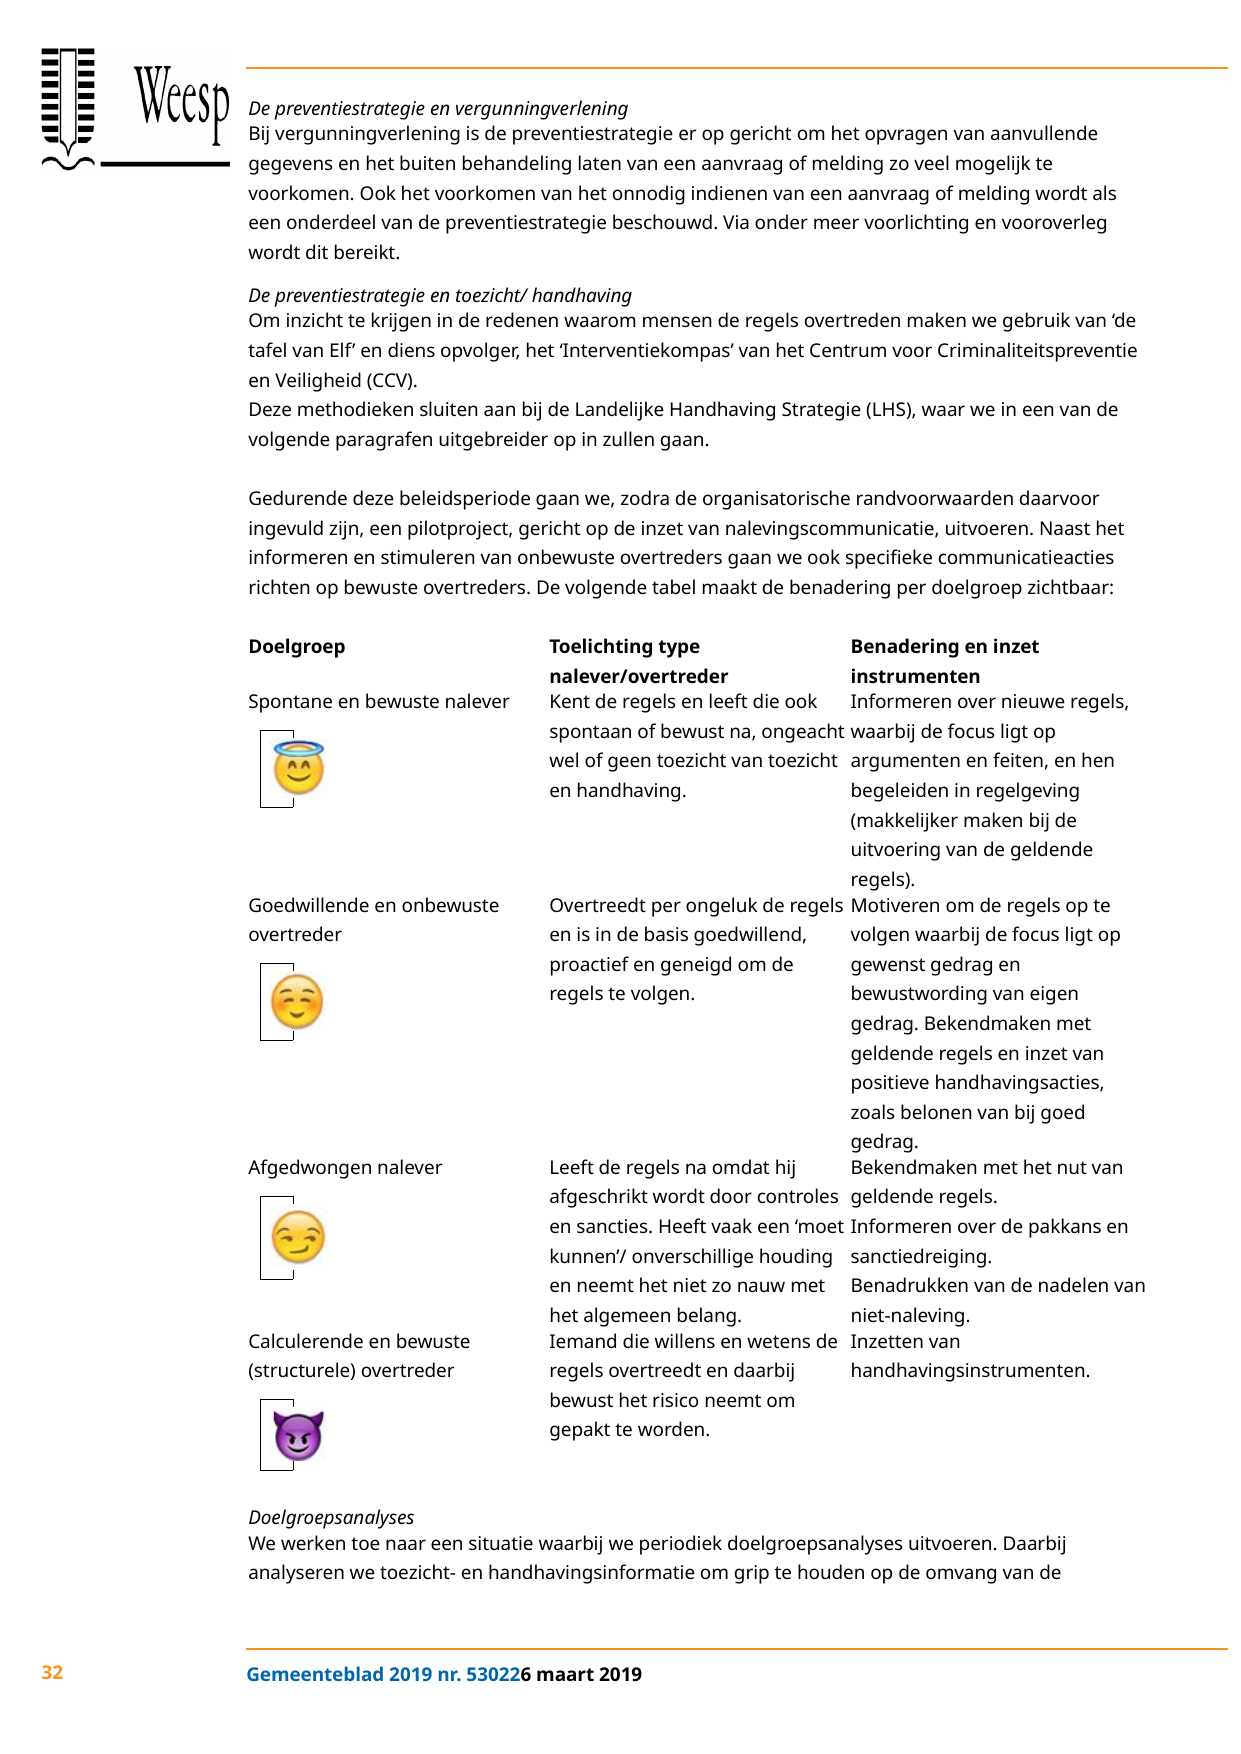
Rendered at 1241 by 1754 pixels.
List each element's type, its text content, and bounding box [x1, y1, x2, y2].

table_header Toelichting type nalever/overtreder [549, 633, 850, 688]
table_cell Kent de regels en leeft die ook spontaan of bewust na, ongeacht wel of geen toezicht van toezicht en handhaving. [549, 689, 850, 892]
table_cell Informeren over nieuwe regels, waarbij de focus ligt op argumenten en feiten, en hen begeleiden in regelgeving (makkelijker maken bij de uitvoering van de geldende regels). [850, 689, 1152, 892]
text Gedurende deze beleidsperiode gaan we, zodra de organisatorische randvoorwaarden daarvoor ingevuld zijn, een pilotproject, gericht op de inzet van nalevingscommunicatie, uitvoeren. Naast het informeren en stimuleren van onbewuste overtreders gaan we ook specifieke communicatieacties richten op bewuste overtreders. De volgende tabel maakt de benadering per doelgroep zichtbaar: [248, 485, 1152, 600]
table_cell [248, 1205, 260, 1269]
table_cell Goedwillende en onbewuste overtreder [248, 892, 549, 1154]
table_cell Afgedwongen nalever [248, 1154, 549, 1204]
table_cell Calculerende en bewuste (structurele) overtreder [248, 1328, 549, 1487]
table_cell Iemand die willens en wetens de regels overtreedt en daarbij bewust het risico neemt om gepakt te worden. [549, 1328, 850, 1487]
table_cell Overtreedt per ongeluk de regels en is in de basis goedwillend, proactief en geneigd om de regels te volgen. [549, 892, 850, 1154]
text We werken toe naar een situatie waarbij we periodiek doelgroepsanalyses uitvoeren. Daarbij analyseren we toezicht- en handhavingsinformatie om grip te houden op de omvang van de [248, 1530, 1152, 1585]
table_cell Motiveren om de regels op te volgen waarbij de focus ligt op gewenst gedrag en bewustwording van eigen gedrag. Bekendmaken met geldende regels en inzet van positieve handhavingsacties, zoals belonen van bij goed gedrag. [850, 892, 1152, 1154]
table_cell [248, 1270, 549, 1328]
table_cell Inzetten van handhavingsinstrumenten. [850, 1328, 1152, 1487]
picture [268, 1204, 328, 1270]
text Bij vergunningverlening is de preventiestrategie er op gericht om het opvragen van aanvullende gegevens en het buiten behandeling laten van een aanvraag of melding zo veel mogelijk te voorkomen. Ook het voorkomen van het onnodig indienen van een aanvraag of melding wordt als een onderdeel van de preventiestrategie beschouwd. Via onder meer voorlichting en vooroverleg wordt dit bereikt. [248, 121, 1152, 264]
table_cell [328, 1205, 549, 1269]
text Om inzicht te krijgen in de redenen waarom mensen de regels overtreden maken we gebruik van ‘de tafel van Elf’ en diens opvolger, het ‘Interventiekompas’ van het Centrum voor Criminaliteitspreventie en Veiligheid (CCV). [248, 308, 1152, 393]
text De preventiestrategie en toezicht/ handhaving [248, 282, 1152, 308]
table_cell Spontane en bewuste nalever [248, 689, 549, 892]
text Deze methodieken sluiten aan bij de Landelijke Handhaving Strategie (LHS), waar we in een van de volgende paragrafen uitgebreider op in zullen gaan. [248, 396, 1152, 452]
table_header Benadering en inzet instrumenten [850, 633, 1152, 688]
picture [268, 971, 328, 1031]
picture [268, 738, 328, 798]
table_cell Bekendmaken met het nut van geldende regels. Informeren over de pakkans en sanctiedreiging. Benadrukken van de nadelen van niet-naleving. [850, 1154, 1152, 1328]
picture [268, 1407, 328, 1461]
table_cell Leeft de regels na omdat hij afgeschrikt wordt door controles en sancties. Heeft vaak een ‘moet kunnen’/ onverschillige houding en neemt het niet zo nauw met het algemeen belang. [549, 1154, 850, 1328]
picture [41, 47, 231, 172]
table_header Doelgroep [248, 633, 549, 688]
table_cell [261, 1205, 268, 1269]
text Doelgroepsanalyses [248, 1504, 1152, 1530]
text De preventiestrategie en vergunningverlening [248, 95, 1152, 121]
